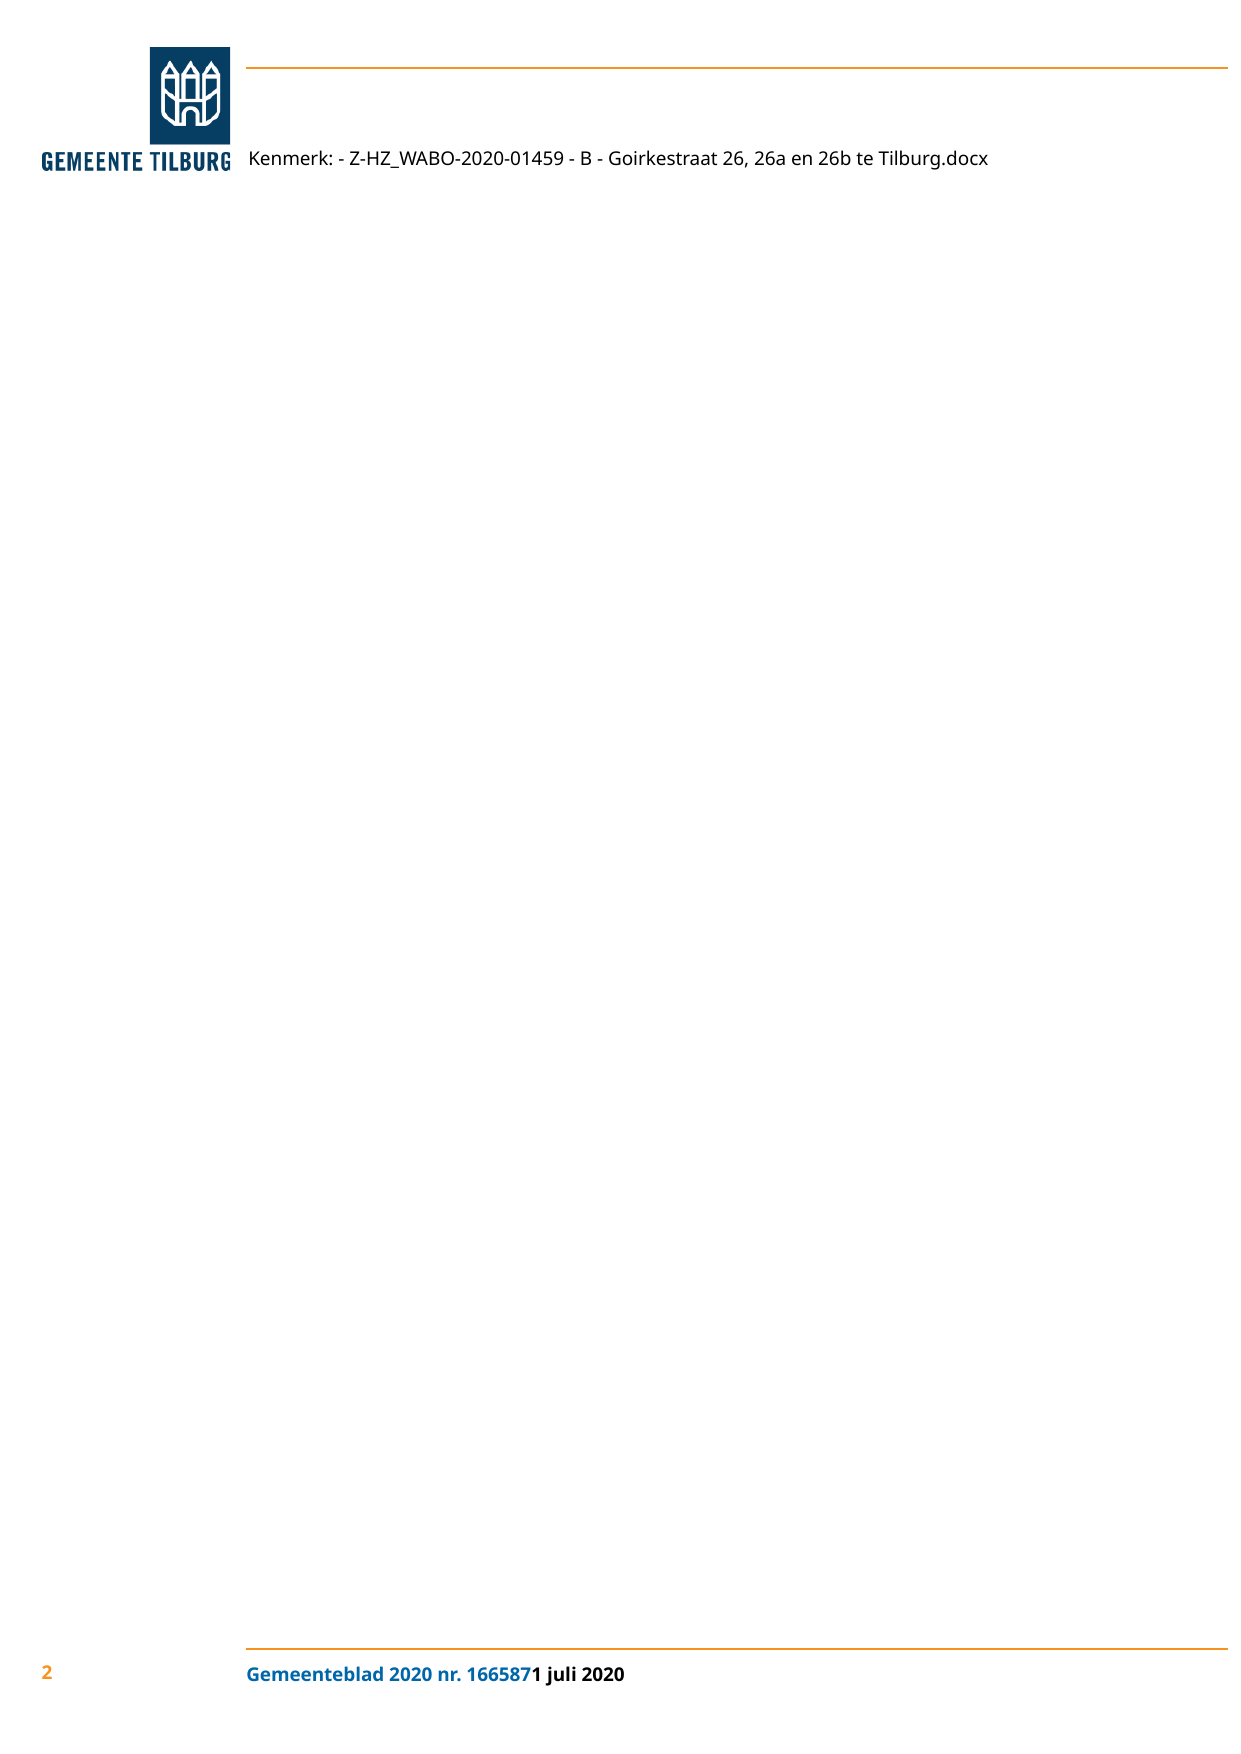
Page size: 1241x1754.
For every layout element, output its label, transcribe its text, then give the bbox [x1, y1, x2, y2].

picture [41, 47, 231, 172]
text Kenmerk: - Z-HZ_WABO-2020-01459 - B - Goirkestraat 26, 26a en 26b te Tilburg.docx [248, 145, 1152, 171]
